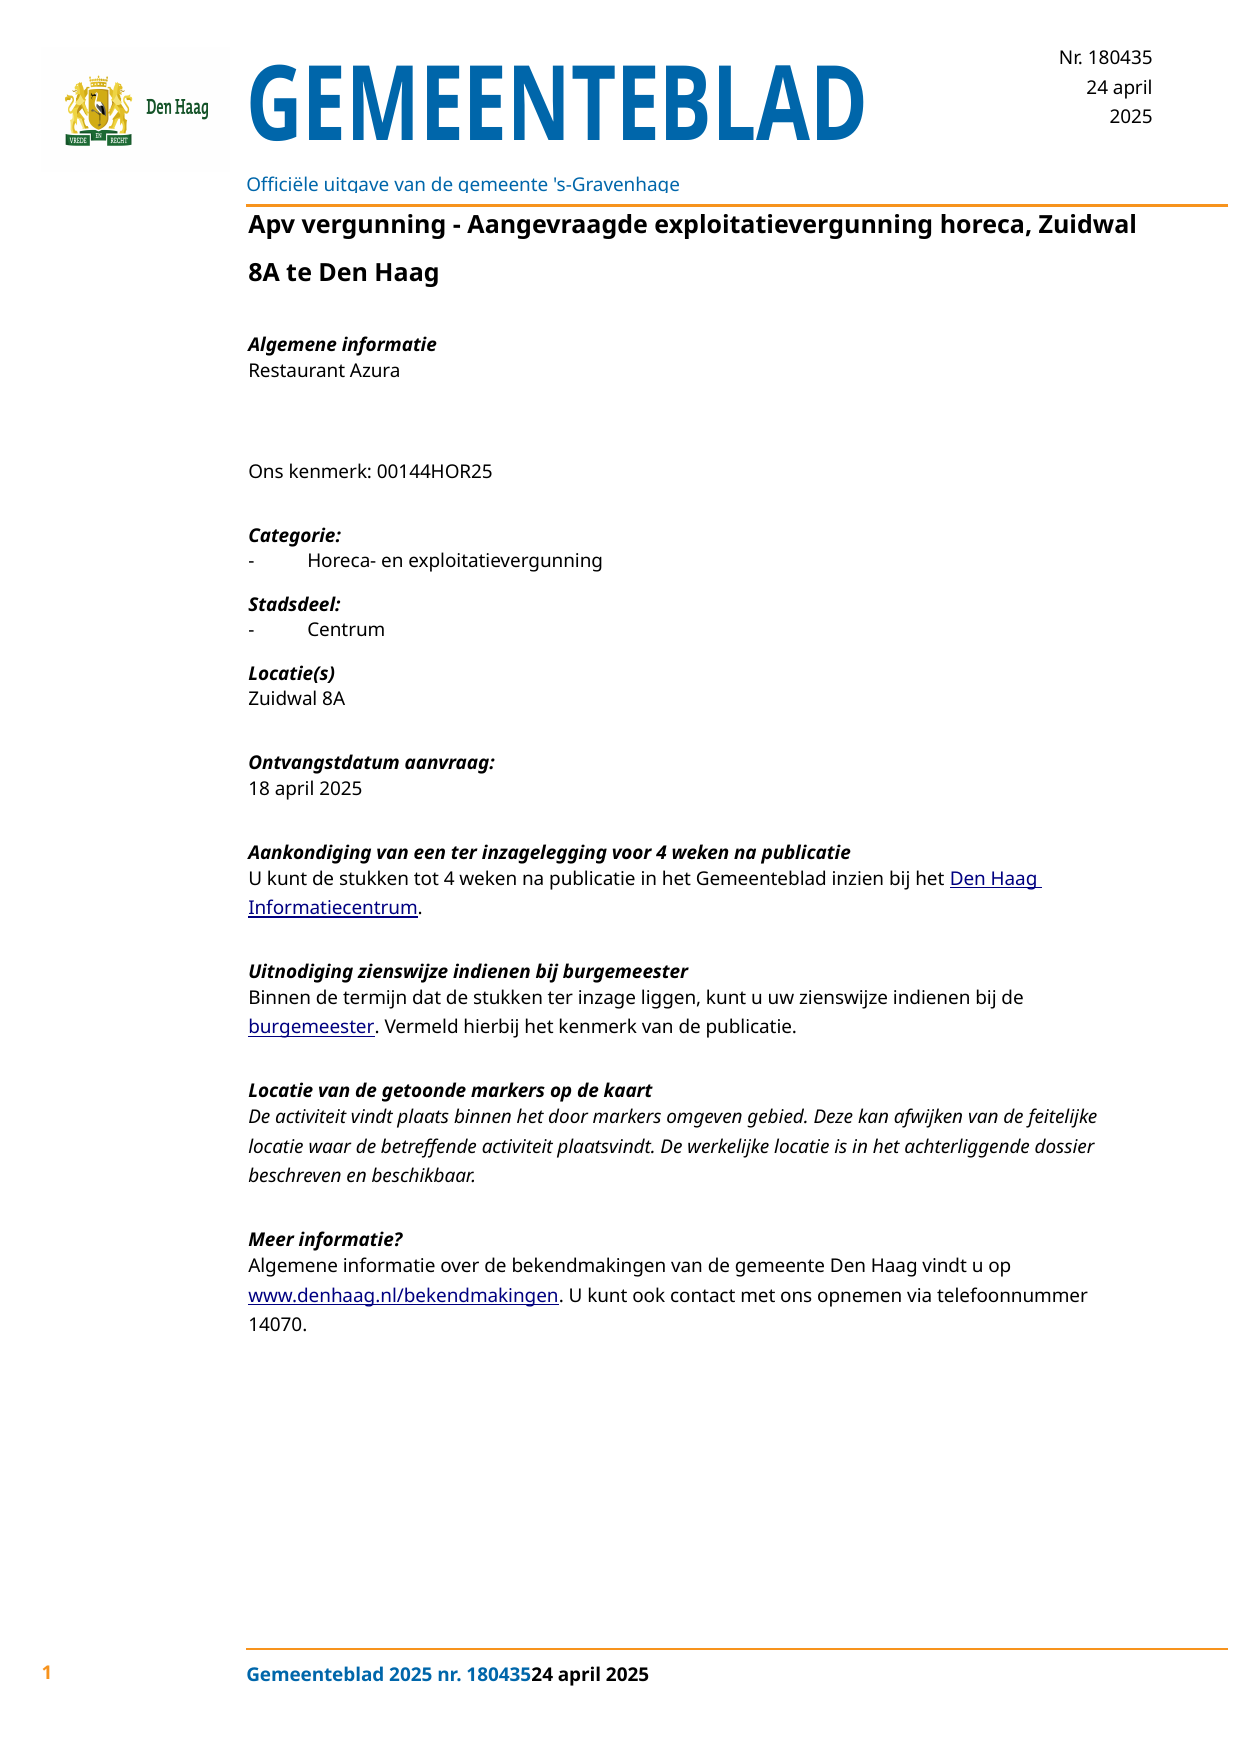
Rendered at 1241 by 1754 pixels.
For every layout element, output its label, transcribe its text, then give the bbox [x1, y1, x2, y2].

text Zuidwal 8A [248, 685, 1152, 711]
text Meer informatie? [248, 1226, 1152, 1252]
text Categorie: [248, 522, 1152, 548]
text Algemene informatie [248, 331, 1152, 357]
text Binnen de termijn dat de stukken ter inzage liggen, kunt u uw zienswijze indienen bij de burgemeester. Vermeld hierbij het kenmerk van de publicatie. [248, 984, 1152, 1039]
text Locatie(s) [248, 660, 1152, 685]
picture [41, 47, 231, 172]
list Centrum [248, 617, 1152, 642]
text Restaurant Azura [248, 357, 1152, 383]
text De activiteit vindt plaats binnen het door markers omgeven gebied. Deze kan afwijken van de feitelijke locatie waar de betreffende activiteit plaatsvindt. De werkelijke locatie is in het achterliggende dossier beschreven en beschikbaar. [248, 1103, 1152, 1188]
text Locatie van de getoonde markers op de kaart [248, 1078, 1152, 1103]
text Ons kenmerk: 00144HOR25 [248, 458, 1152, 484]
text 18 april 2025 [248, 775, 1152, 801]
text Algemene informatie over de bekendmakingen van de gemeente Den Haag vindt u op www.denhaag.nl/bekendmakingen. U kunt ook contact met ons opnemen via telefoonnummer 14070. [248, 1252, 1152, 1337]
text Stadsdeel: [248, 591, 1152, 617]
text Uitnodiging zienswijze indienen bij burgemeester [248, 958, 1152, 984]
list Horeca- en exploitatievergunning [248, 548, 1152, 573]
text Aankondiging van een ter inzagelegging voor 4 weken na publicatie [248, 839, 1152, 865]
text Ontvangstdatum aanvraag: [248, 749, 1152, 775]
text U kunt de stukken tot 4 weken na publicatie in het Gemeenteblad inzien bij het Den Haag Informatiecentrum. [248, 865, 1152, 920]
text Apv vergunning - Aangevraagde exploitatievergunning horeca, Zuidwal 8A te Den Haag [248, 207, 1152, 288]
